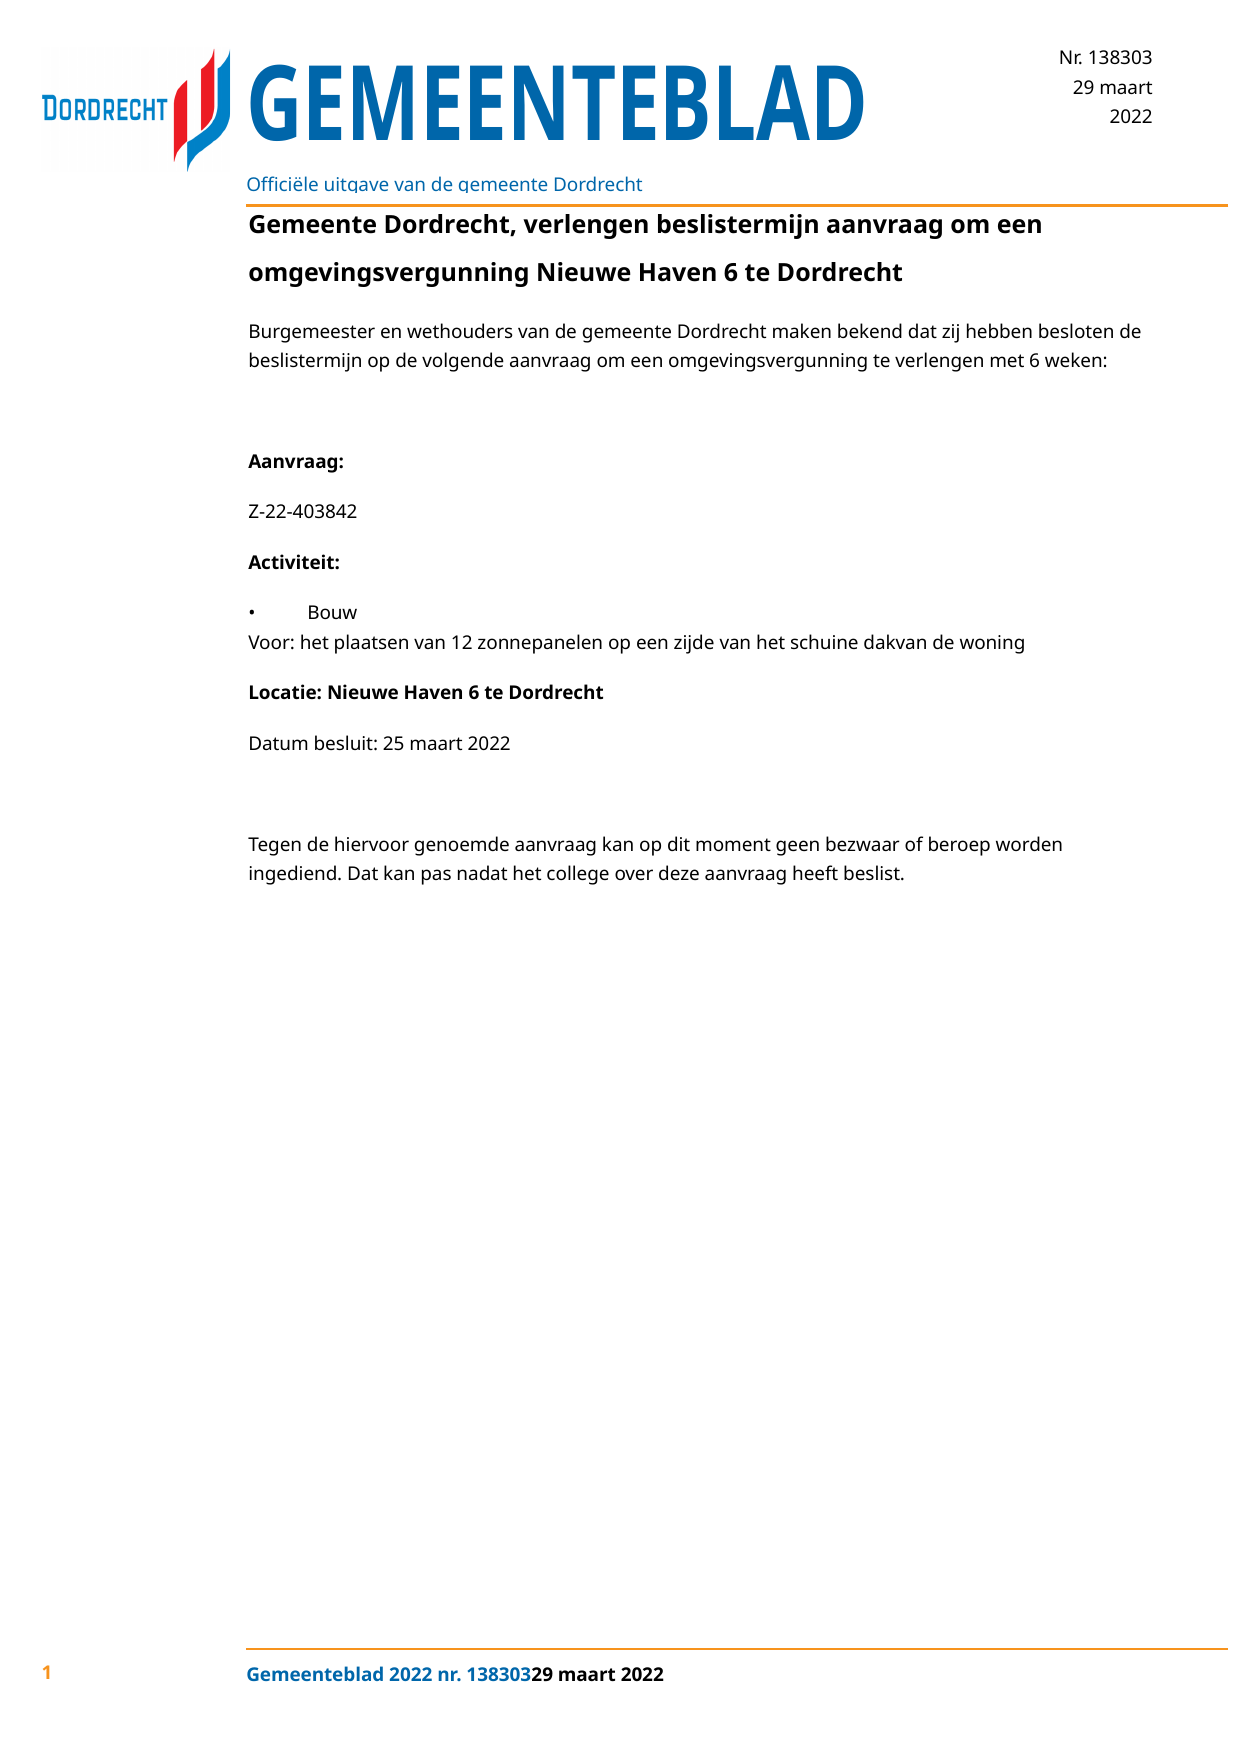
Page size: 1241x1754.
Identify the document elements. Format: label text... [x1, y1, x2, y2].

text Burgemeester en wethouders van de gemeente Dordrecht maken bekend dat zij hebben besloten de beslistermijn op de volgende aanvraag om een omgevingsvergunning te verlengen met 6 weken: [248, 318, 1152, 373]
text Locatie: Nieuwe Haven 6 te Dordrecht [248, 679, 1152, 705]
text Aanvraag: [248, 448, 1152, 474]
picture [41, 47, 231, 172]
text Voor: het plaatsen van 12 zonnepanelen op een zijde van het schuine dakvan de woning [248, 629, 1152, 655]
text Activiteit: [248, 549, 1152, 575]
text Gemeente Dordrecht, verlengen beslistermijn aanvraag om een omgevingsvergunning Nieuwe Haven 6 te Dordrecht [248, 207, 1152, 288]
text Tegen de hiervoor genoemde aanvraag kan op dit moment geen bezwaar of beroep worden ingediend. Dat kan pas nadat het college over deze aanvraag heeft beslist. [248, 831, 1152, 886]
list Bouw [248, 599, 1152, 625]
text Datum besluit: 25 maart 2022 [248, 730, 1152, 756]
text Z-22-403842 [248, 499, 1152, 524]
